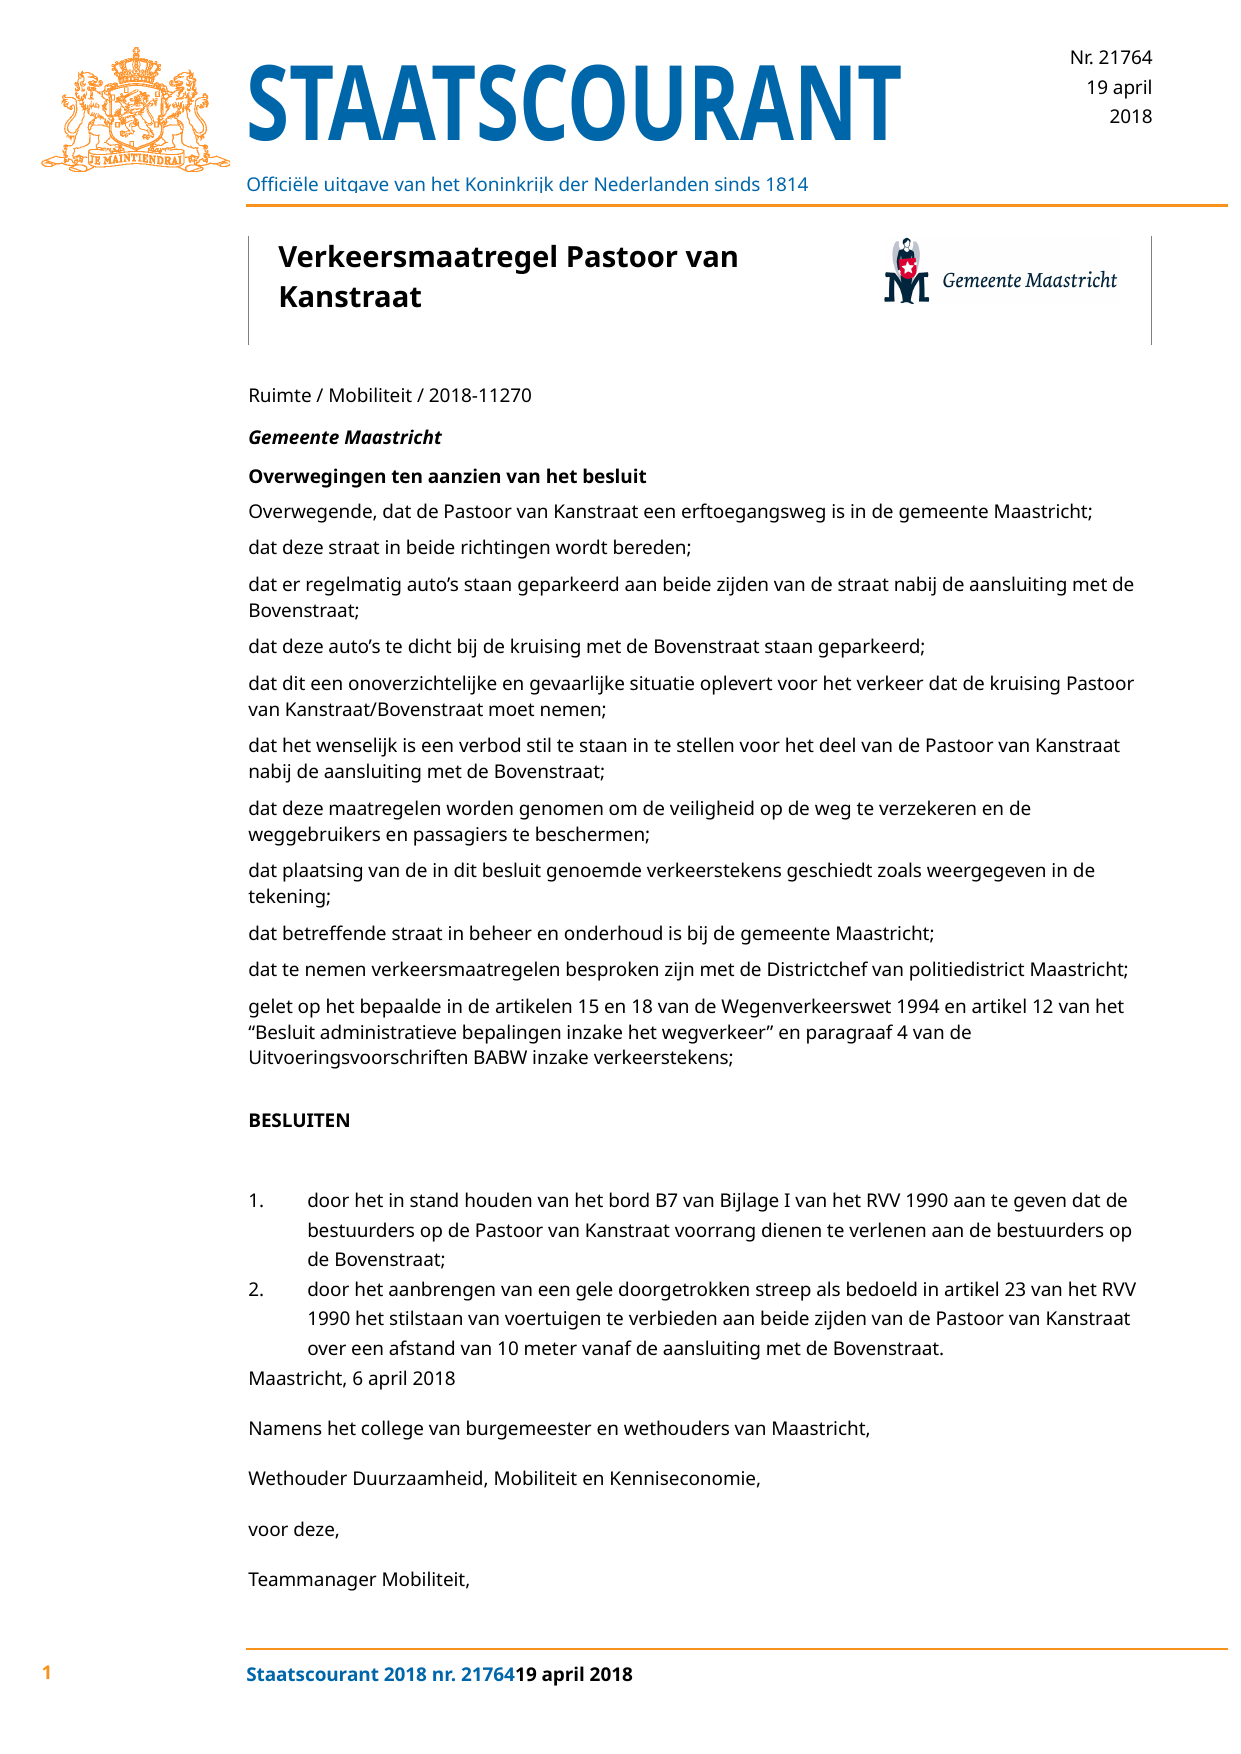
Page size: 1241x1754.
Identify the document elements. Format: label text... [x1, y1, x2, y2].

text Maastricht, 6 april 2018 [248, 1365, 1152, 1391]
text Namens het college van burgemeester en wethouders van Maastricht, [248, 1415, 1152, 1441]
text Teammanager Mobiliteit, [248, 1566, 1152, 1592]
text Ruimte / Mobiliteit / 2018-11270 [248, 383, 1152, 408]
text gelet op het bepaalde in de artikelen 15 en 18 van de Wegenverkeerswet 1994 en artikel 12 van het “Besluit administratieve bepalingen inzake het wegverkeer” en paragraaf 4 van de Uitvoeringsvoorschriften BABW inzake verkeerstekens; [248, 993, 1152, 1070]
text dat er regelmatig auto’s staan geparkeerd aan beide zijden van de straat nabij de aansluiting met de Bovenstraat; [248, 571, 1152, 623]
text dat te nemen verkeersmaatregelen besproken zijn met de Districtchef van politiedistrict Maastricht; [248, 956, 1152, 982]
text dat deze auto’s te dicht bij de kruising met de Bovenstraat staan geparkeerd; [248, 633, 1152, 659]
text dat deze straat in beide richtingen wordt bereden; [248, 534, 1152, 560]
list door het aanbrengen van een gele doorgetrokken streep als bedoeld in artikel 23 van het RVV 1990 het stilstaan van voertuigen te verbieden aan beide zijden van de Pastoor van Kanstraat over een afstand van 10 meter vanaf de aansluiting met de Bovenstraat. [248, 1276, 1152, 1361]
text BESLUITEN [248, 1107, 1152, 1133]
text dat plaatsing van de in dit besluit genoemde verkeerstekens geschiedt zoals weergegeven in de tekening; [248, 857, 1152, 909]
picture [882, 236, 1119, 306]
text voor deze, [248, 1516, 1152, 1542]
table_header [850, 236, 1151, 345]
text dat dit een onoverzichtelijke en gevaarlijke situatie oplevert voor het verkeer dat de kruising Pastoor van Kanstraat/Bovenstraat moet nemen; [248, 670, 1152, 722]
text dat deze maatregelen worden genomen om de veiligheid op de weg te verzekeren en de weggebruikers en passagiers te beschermen; [248, 795, 1152, 846]
text Gemeente Maastricht [248, 424, 1152, 450]
text Overwegende, dat de Pastoor van Kanstraat een erftoegangsweg is in de gemeente Maastricht; [248, 498, 1152, 523]
text dat het wenselijk is een verbod stil te staan in te stellen voor het deel van de Pastoor van Kanstraat nabij de aansluiting met de Bovenstraat; [248, 733, 1152, 784]
table_header Verkeersmaatregel Pastoor van Kanstraat [249, 236, 850, 345]
text Overwegingen ten aanzien van het besluit [248, 464, 1152, 489]
list door het in stand houden van het bord B7 van Bijlage I van het RVV 1990 aan te geven dat de bestuurders op de Pastoor van Kanstraat voorrang dienen te verlenen aan de bestuurders op de Bovenstraat; [248, 1187, 1152, 1272]
text dat betreffende straat in beheer en onderhoud is bij de gemeente Maastricht; [248, 920, 1152, 946]
picture [41, 47, 231, 172]
text Wethouder Duurzaamheid, Mobiliteit en Kenniseconomie, [248, 1466, 1152, 1491]
